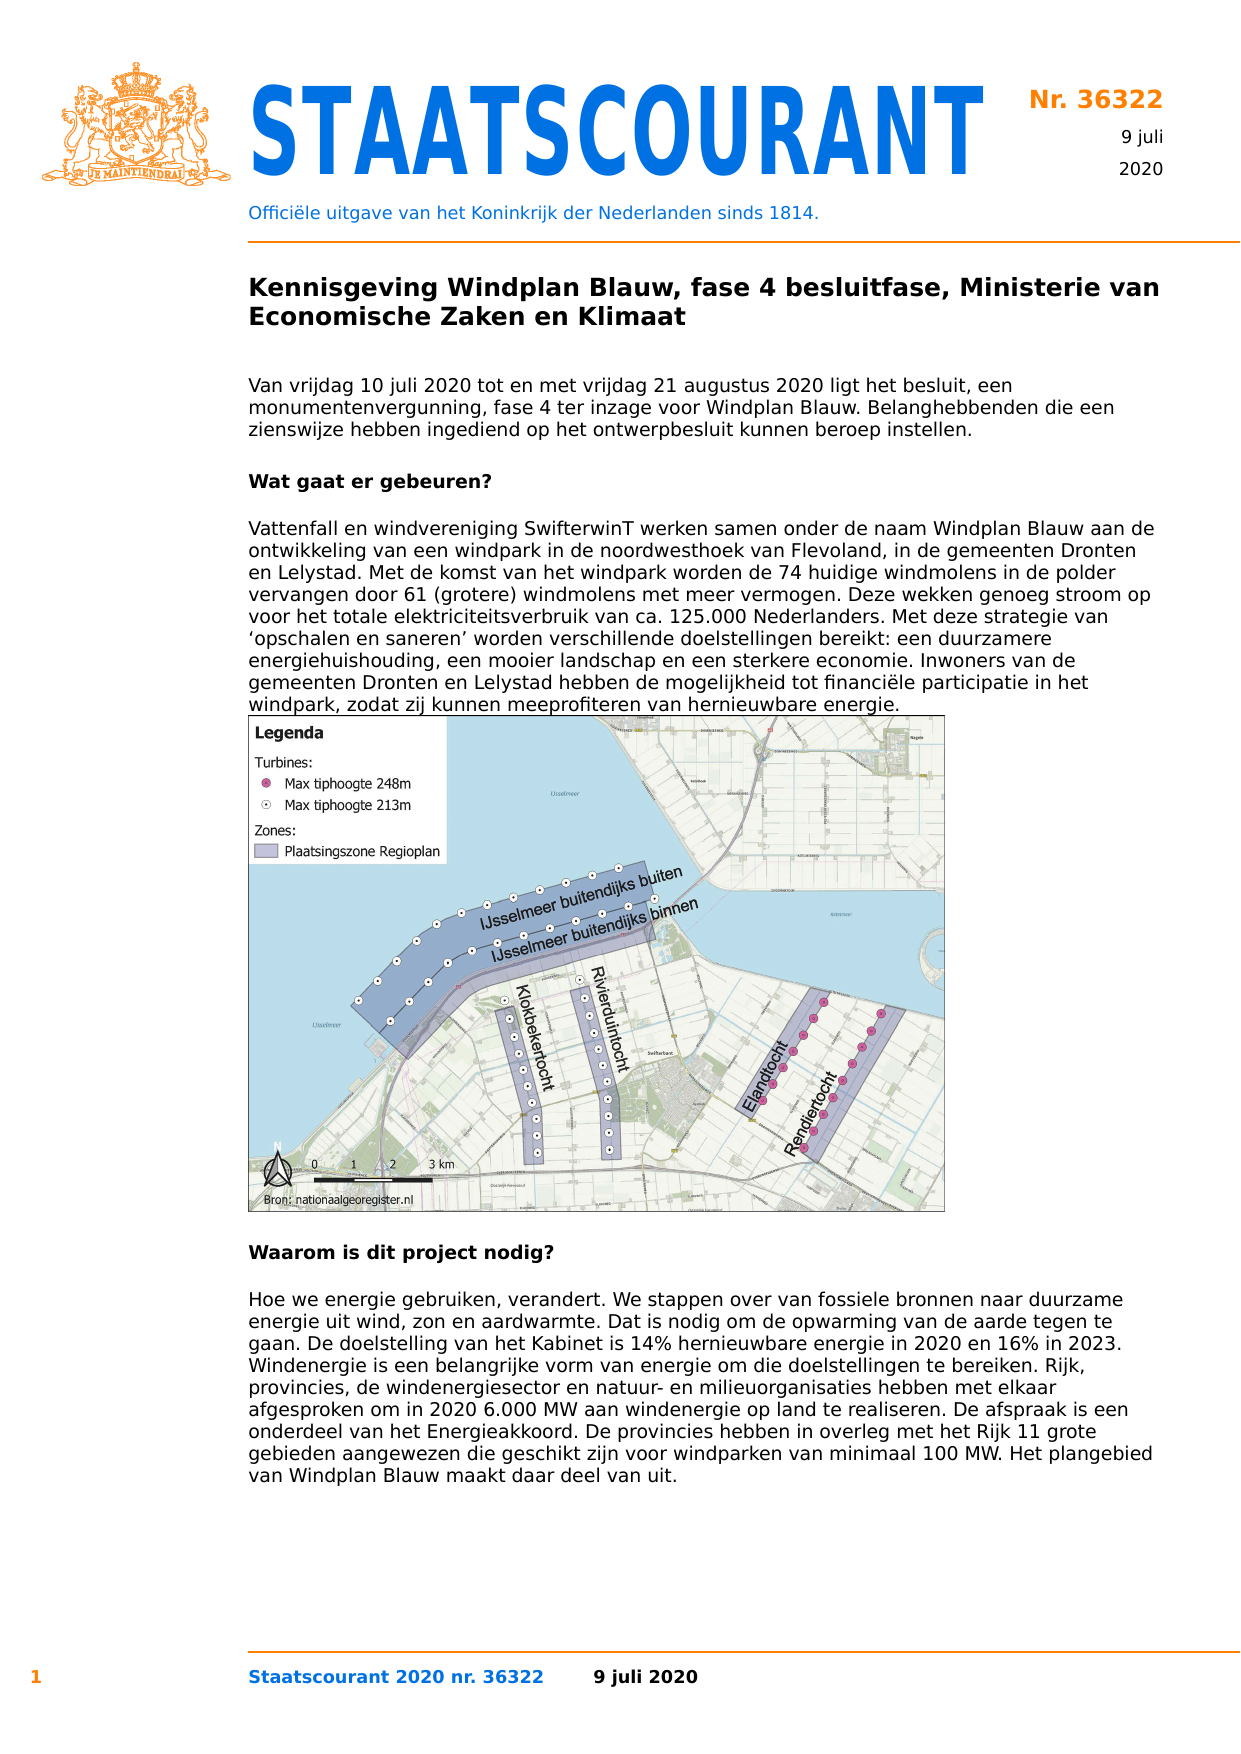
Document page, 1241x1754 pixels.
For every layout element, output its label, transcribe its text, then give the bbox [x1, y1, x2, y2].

text Vattenfall en windvereniging SwifterwinT werken samen onder de naam Windplan Blauw aan de ontwikkeling van een windpark in de noordwesthoek van Flevoland, in de gemeenten Dronten en Lelystad. Met de komst van het windpark worden de 74 huidige windmolens in de polder vervangen door 61 (grotere) windmolens met meer vermogen. Deze wekken genoeg stroom op voor het totale elektriciteitsverbruik van ca. 125.000 Nederlanders. Met deze strategie van ‘opschalen en saneren’ worden verschillende doelstellingen bereikt: een duurzamere energiehuishouding, een mooier landschap en een sterkere economie. Inwoners van de gemeenten Dronten en Lelystad hebben de mogelijkheid tot financiële participatie in het windpark, zodat zij kunnen meeprofiteren van hernieuwbare energie. [248, 518, 1163, 1212]
table_header [25, 62, 248, 241]
text Van vrijdag 10 juli 2020 tot en met vrijdag 21 augustus 2020 ligt het besluit, een monumentenvergunning, fase 4 ter inzage voor Windplan Blauw. Belanghebbenden die een zienswijze hebben ingediend op het ontwerpbesluit kunnen beroep instellen. [248, 375, 1163, 441]
table_cell 2020 [998, 153, 1240, 203]
table_header STAATSCOURANT [248, 62, 998, 203]
table_cell 9 juli [998, 121, 1240, 153]
subtitle Kennisgeving Windplan Blauw, fase 4 besluitfase, Ministerie van Economische Zaken en Klimaat [248, 273, 1163, 331]
subtitle Waarom is dit project nodig? [248, 1242, 1163, 1264]
picture [248, 715, 945, 1212]
text Hoe we energie gebruiken, verandert. We stappen over van fossiele bronnen naar duurzame energie uit wind, zon en aardwarmte. Dat is nodig om de opwarming van de aarde tegen te gaan. De doelstelling van het Kabinet is 14% hernieuwbare energie in 2020 en 16% in 2023. Windenergie is een belangrijke vorm van energie om die doelstellingen te bereiken. Rijk, provincies, de windenergiesector en natuur- en milieuorganisaties hebben met elkaar afgesproken om in 2020 6.000 MW aan windenergie op land te realiseren. De afspraak is een onderdeel van het Energieakkoord. De provincies hebben in overleg met het Rijk 11 grote gebieden aangewezen die geschikt zijn voor windparken van minimaal 100 MW. Het plangebied van Windplan Blauw maakt daar deel van uit. [248, 1289, 1163, 1487]
table_cell Officiële uitgave van het Koninkrijk der Nederlanden sinds 1814. [248, 203, 1240, 241]
subtitle Wat gaat er gebeuren? [248, 471, 1163, 493]
picture [41, 62, 231, 186]
table_header Nr. 36322 [998, 62, 1240, 121]
